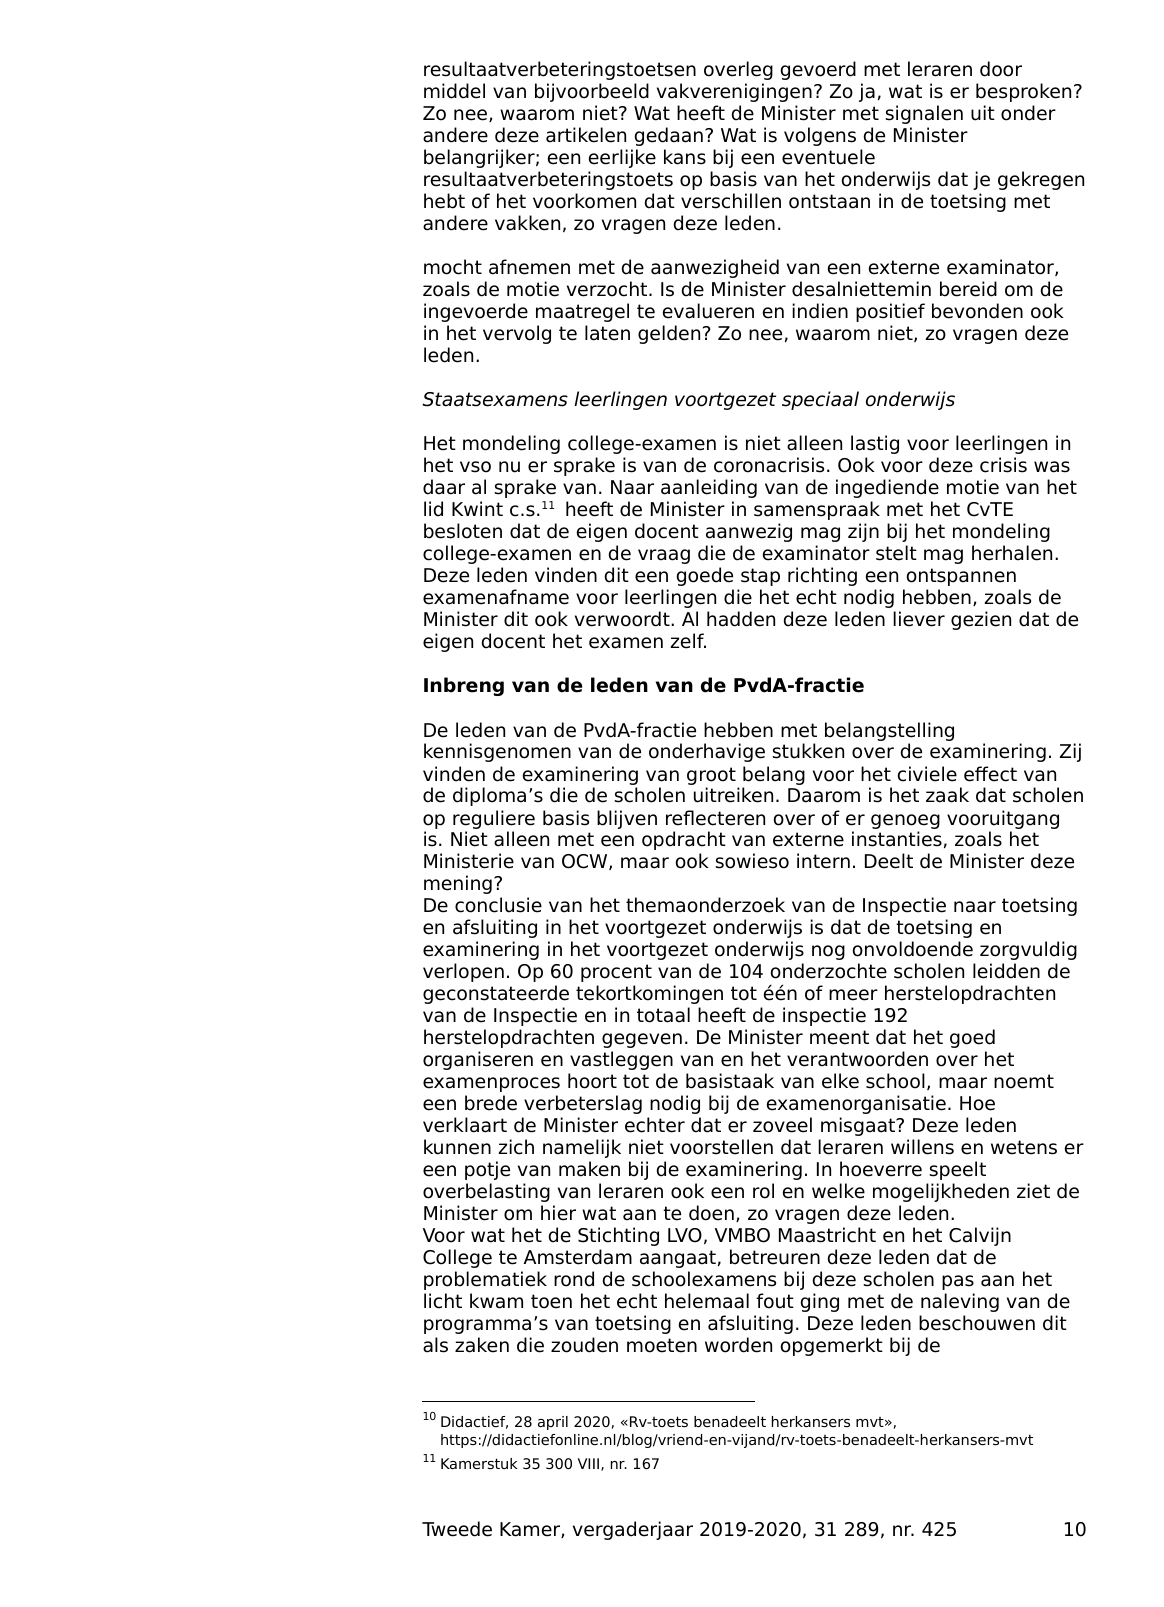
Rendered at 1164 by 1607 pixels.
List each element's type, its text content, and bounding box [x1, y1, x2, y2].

text Didactief, 28 april 2020, «Rv-toets benadeelt herkansers mvt», https://didactiefonline.nl/blog/vriend-en-vijand/rv-toets-benadeelt-herkansers-mvt [422, 1410, 1087, 1449]
subtitle Inbreng van de leden van de PvdA-fractie [422, 675, 1087, 697]
subtitle Staatsexamens leerlingen voortgezet speciaal onderwijs [422, 389, 1087, 411]
text De conclusie van het themaonderzoek van de Inspectie naar toetsing en afsluiting in het voortgezet onderwijs is dat de toetsing en examinering in het voortgezet onderwijs nog onvoldoende zorgvuldig verlopen. Op 60 procent van de 104 onderzochte scholen leidden de geconstateerde tekortkomingen tot één of meer herstelopdrachten van de Inspectie en in totaal heeft de inspectie 192 herstelopdrachten gegeven. De Minister meent dat het goed organiseren en vastleggen van en het verantwoorden over het examenproces hoort tot de basistaak van elke school, maar noemt een brede verbeterslag nodig bij de examenorganisatie. Hoe verklaart de Minister echter dat er zoveel misgaat? Deze leden kunnen zich namelijk niet voorstellen dat leraren willens en wetens er een potje van maken bij de examinering. In hoeverre speelt overbelasting van leraren ook een rol en welke mogelijkheden ziet de Minister om hier wat aan te doen, zo vragen deze leden. [422, 895, 1087, 1225]
text mocht afnemen met de aanwezigheid van een externe examinator, zoals de motie verzocht. Is de Minister desalniettemin bereid om de ingevoerde maatregel te evalueren en indien positief bevonden ook in het vervolg te laten gelden? Zo nee, waarom niet, zo vragen deze leden. [422, 257, 1087, 367]
text De leden van de PvdA-fractie hebben met belangstelling kennisgenomen van de onderhavige stukken over de examinering. Zij vinden de examinering van groot belang voor het civiele effect van de diploma’s die de scholen uitreiken. Daarom is het zaak dat scholen op reguliere basis blijven reflecteren over of er genoeg vooruitgang is. Niet alleen met een opdracht van externe instanties, zoals het Ministerie van OCW, maar ook sowieso intern. Deelt de Minister deze mening? [422, 719, 1087, 895]
text Het mondeling college-examen is niet alleen lastig voor leerlingen in het vso nu er sprake is van de coronacrisis. Ook voor deze crisis was daar al sprake van. Naar aanleiding van de ingediende motie van het lid Kwint c.s. heeft de Minister in samenspraak met het CvTE besloten dat de eigen docent aanwezig mag zijn bij het mondeling college-examen en de vraag die de examinator stelt mag herhalen. Deze leden vinden dit een goede stap richting een ontspannen examenafname voor leerlingen die het echt nodig hebben, zoals de Minister dit ook verwoordt. Al hadden deze leden liever gezien dat de eigen docent het examen zelf. [422, 433, 1087, 653]
text Kamerstuk 35 300 VIII, nr. 167 [422, 1452, 1087, 1474]
text resultaatverbeteringstoetsen overleg gevoerd met leraren door middel van bijvoorbeeld vakverenigingen? Zo ja, wat is er besproken? Zo nee, waarom niet? Wat heeft de Minister met signalen uit onder andere deze artikelen gedaan? Wat is volgens de Minister belangrijker; een eerlijke kans bij een eventuele resultaatverbeteringstoets op basis van het onderwijs dat je gekregen hebt of het voorkomen dat verschillen ontstaan in de toetsing met andere vakken, zo vragen deze leden. [422, 59, 1087, 235]
text Voor wat het de Stichting LVO, VMBO Maastricht en het Calvijn College te Amsterdam aangaat, betreuren deze leden dat de problematiek rond de schoolexamens bij deze scholen pas aan het licht kwam toen het echt helemaal fout ging met de naleving van de programma’s van toetsing en afsluiting. Deze leden beschouwen dit als zaken die zouden moeten worden opgemerkt bij de [422, 1225, 1087, 1357]
